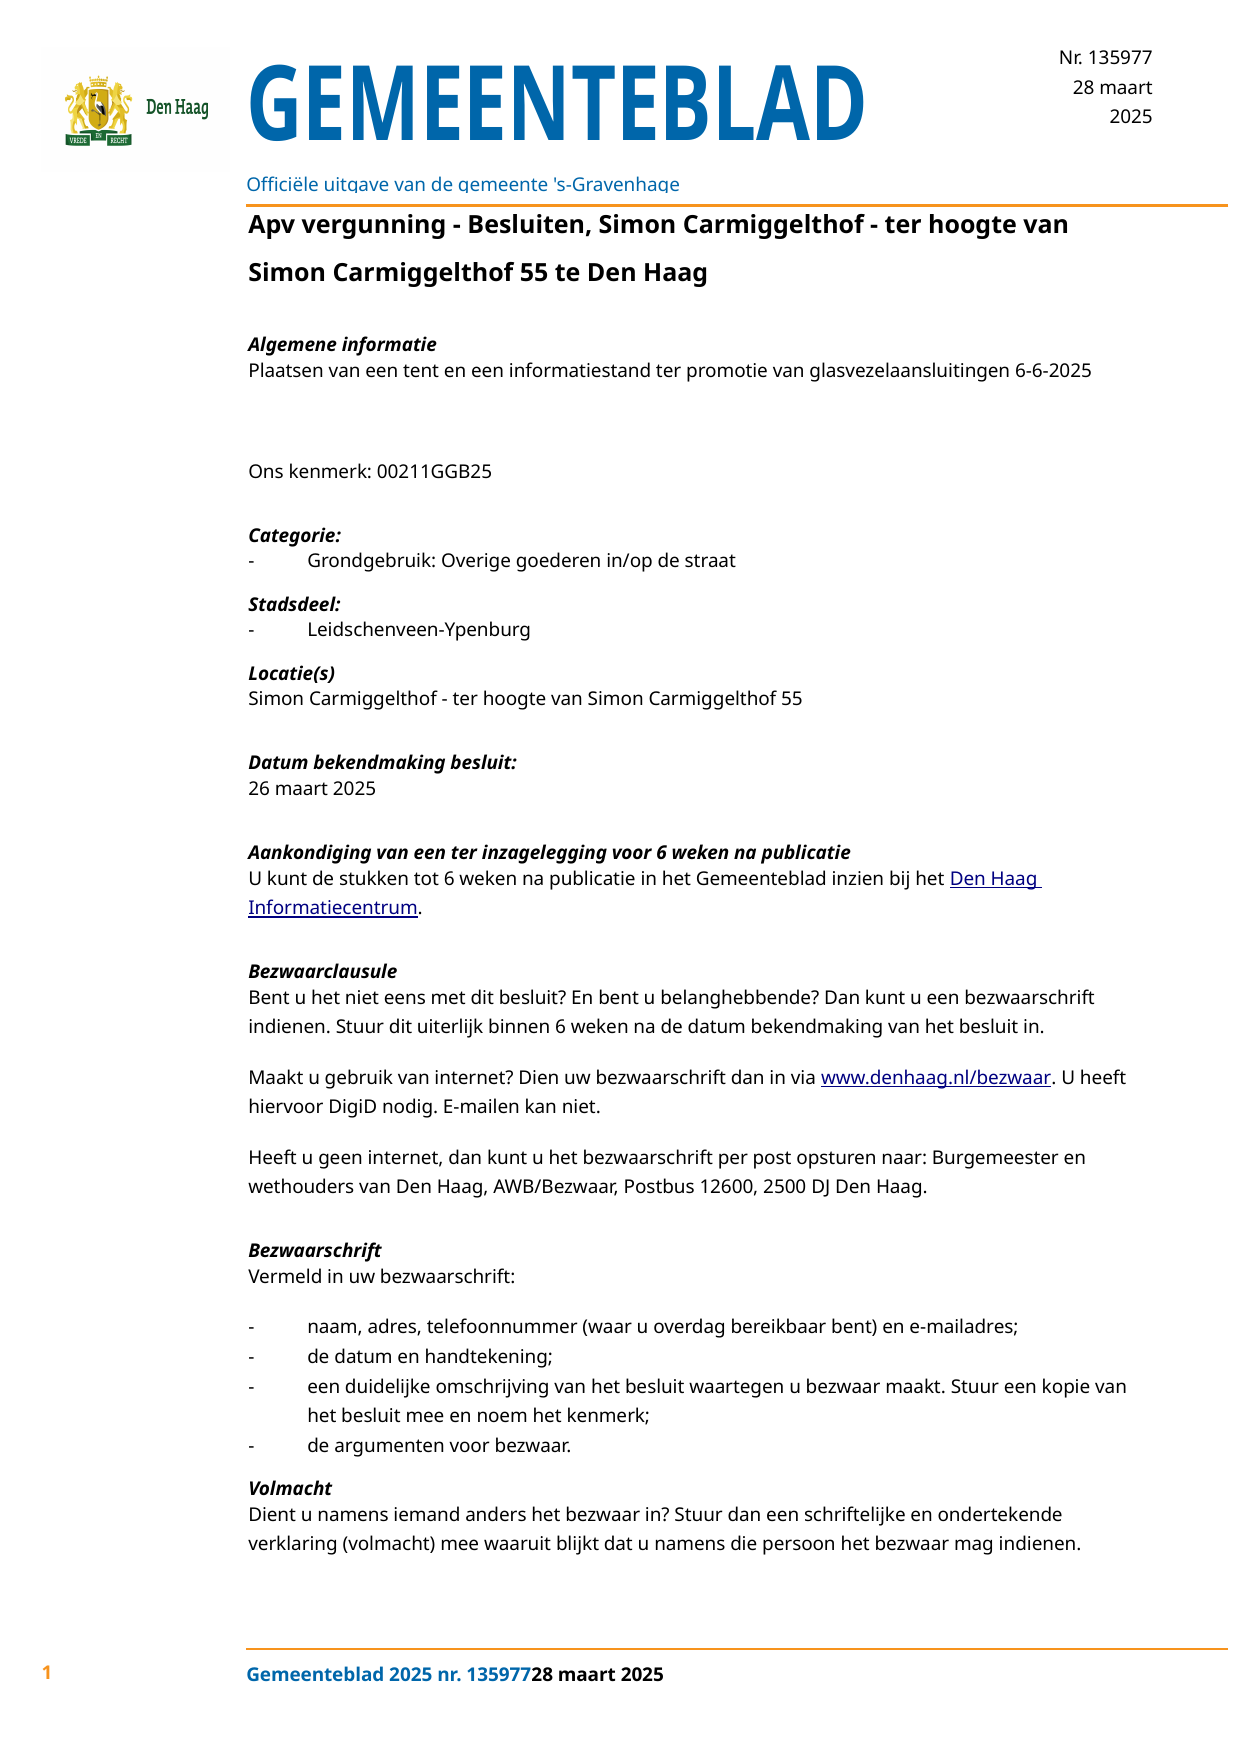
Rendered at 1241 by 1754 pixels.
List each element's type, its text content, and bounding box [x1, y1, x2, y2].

text Maakt u gebruik van internet? Dien uw bezwaarschrift dan in via www.denhaag.nl/bezwaar. U heeft hiervoor DigiD nodig. E-mailen kan niet. [248, 1064, 1152, 1119]
text Bezwaarschrift [248, 1238, 1152, 1263]
list de datum en handtekening; [248, 1343, 1152, 1369]
text Apv vergunning - Besluiten, Simon Carmiggelthof - ter hoogte van Simon Carmiggelthof 55 te Den Haag [248, 207, 1152, 288]
text Algemene informatie [248, 331, 1152, 357]
text Bent u het niet eens met dit besluit? En bent u belanghebbende? Dan kunt u een bezwaarschrift indienen. Stuur dit uiterlijk binnen 6 weken na de datum bekendmaking van het besluit in. [248, 984, 1152, 1039]
text Stadsdeel: [248, 591, 1152, 617]
text Dient u namens iemand anders het bezwaar in? Stuur dan een schriftelijke en ondertekende verklaring (volmacht) mee waaruit blijkt dat u namens die persoon het bezwaar mag indienen. [248, 1501, 1152, 1556]
list naam, adres, telefoonnummer (waar u overdag bereikbaar bent) en e-mailadres; [248, 1314, 1152, 1339]
list een duidelijke omschrijving van het besluit waartegen u bezwaar maakt. Stuur een kopie van het besluit mee en noem het kenmerk; [248, 1373, 1152, 1428]
text Simon Carmiggelthof - ter hoogte van Simon Carmiggelthof 55 [248, 685, 1152, 711]
text Locatie(s) [248, 660, 1152, 685]
text Heeft u geen internet, dan kunt u het bezwaarschrift per post opsturen naar: Burgemeester en wethouders van Den Haag, AWB/Bezwaar, Postbus 12600, 2500 DJ Den Haag. [248, 1144, 1152, 1199]
list de argumenten voor bezwaar. [248, 1432, 1152, 1458]
text Ons kenmerk: 00211GGB25 [248, 458, 1152, 484]
text U kunt de stukken tot 6 weken na publicatie in het Gemeenteblad inzien bij het Den Haag Informatiecentrum. [248, 865, 1152, 920]
text Categorie: [248, 522, 1152, 548]
text Volmacht [248, 1475, 1152, 1501]
picture [41, 47, 231, 172]
text Vermeld in uw bezwaarschrift: [248, 1263, 1152, 1289]
list Leidschenveen-Ypenburg [248, 617, 1152, 642]
text Datum bekendmaking besluit: [248, 749, 1152, 775]
text Aankondiging van een ter inzagelegging voor 6 weken na publicatie [248, 839, 1152, 865]
text 26 maart 2025 [248, 775, 1152, 801]
text Bezwaarclausule [248, 958, 1152, 984]
text Plaatsen van een tent en een informatiestand ter promotie van glasvezelaansluitingen 6-6-2025 [248, 357, 1152, 383]
list Grondgebruik: Overige goederen in/op de straat [248, 548, 1152, 573]
